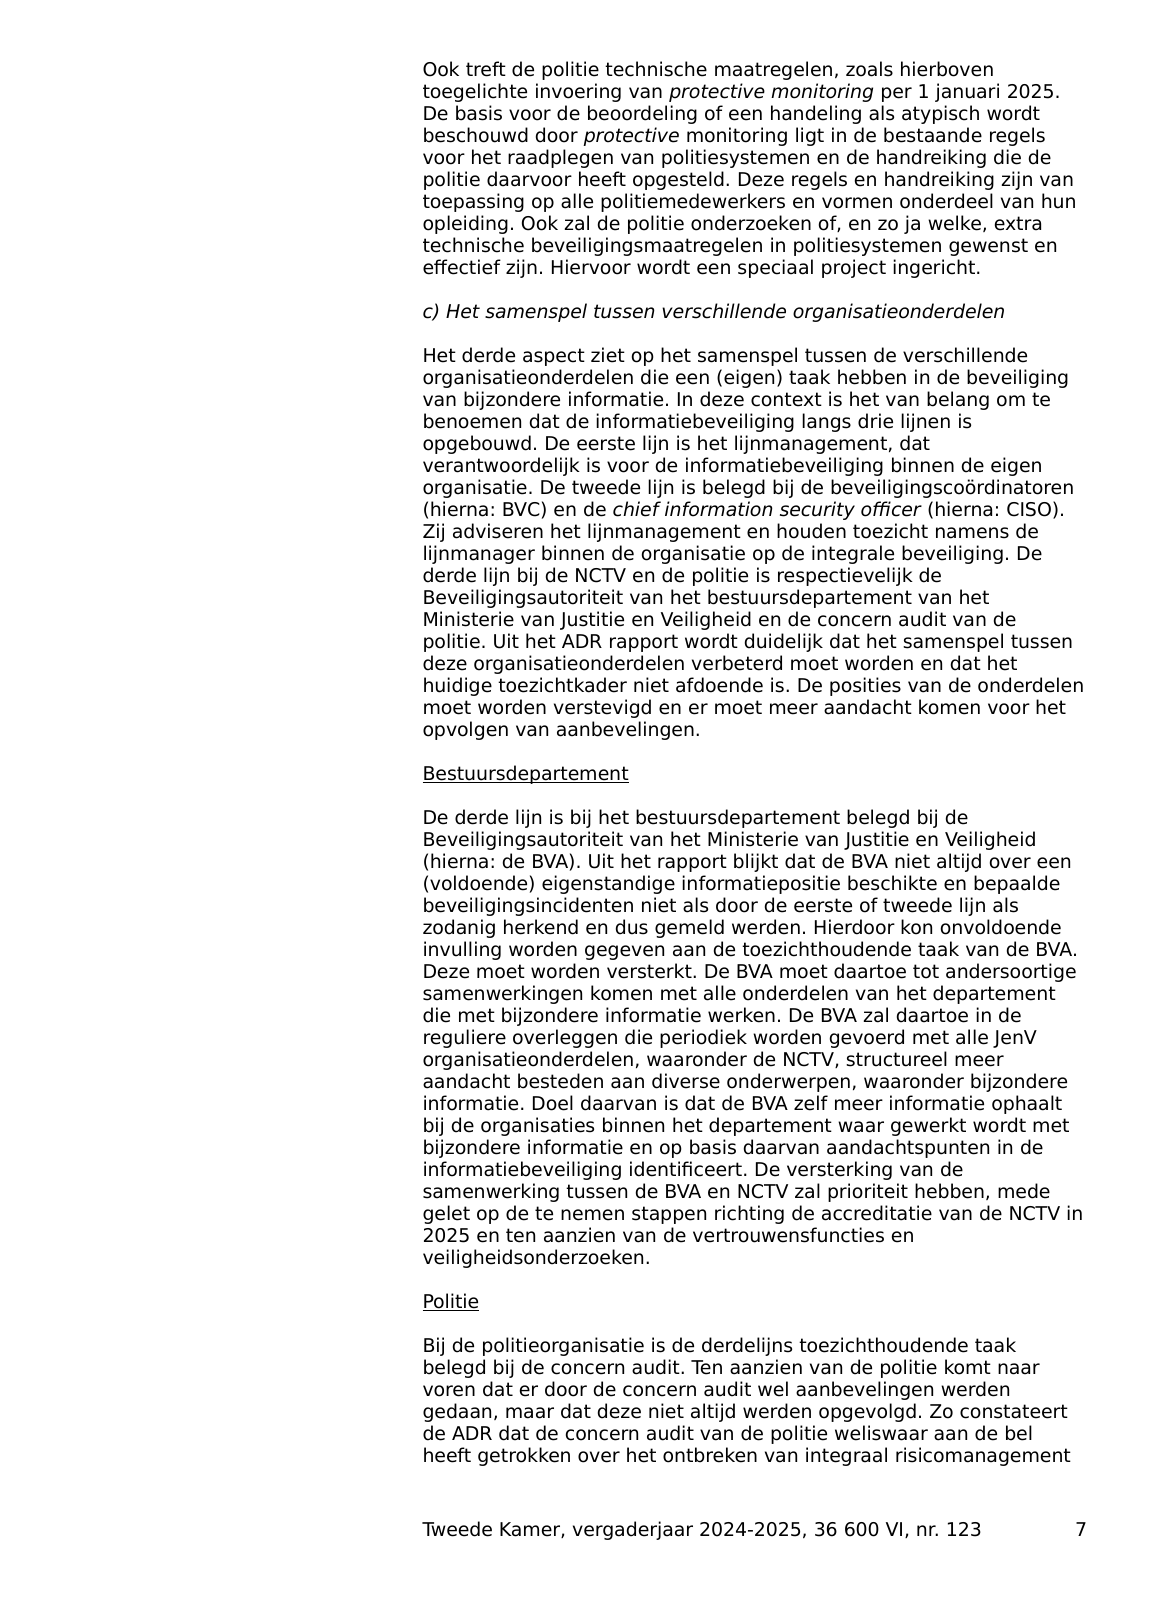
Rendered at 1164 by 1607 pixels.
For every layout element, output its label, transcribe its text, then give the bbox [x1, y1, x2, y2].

subtitle Politie [422, 1291, 1087, 1313]
subtitle c) Het samenspel tussen verschillende organisatieonderdelen [422, 301, 1087, 323]
text Het derde aspect ziet op het samenspel tussen de verschillende organisatieonderdelen die een (eigen) taak hebben in de beveiliging van bijzondere informatie. In deze context is het van belang om te benoemen dat de informatiebeveiliging langs drie lijnen is opgebouwd. De eerste lijn is het lijnmanagement, dat verantwoordelijk is voor de informatiebeveiliging binnen de eigen organisatie. De tweede lijn is belegd bij de beveiligingscoördinatoren (hierna: BVC) en de chief information security officer (hierna: CISO). Zij adviseren het lijnmanagement en houden toezicht namens de lijnmanager binnen de organisatie op de integrale beveiliging. De derde lijn bij de NCTV en de politie is respectievelijk de Beveiligingsautoriteit van het bestuursdepartement van het Ministerie van Justitie en Veiligheid en de concern audit van de politie. Uit het ADR rapport wordt duidelijk dat het samenspel tussen deze organisatieonderdelen verbeterd moet worden en dat het huidige toezichtkader niet afdoende is. De posities van de onderdelen moet worden verstevigd en er moet meer aandacht komen voor het opvolgen van aanbevelingen. [422, 345, 1087, 741]
text De derde lijn is bij het bestuursdepartement belegd bij de Beveiligingsautoriteit van het Ministerie van Justitie en Veiligheid (hierna: de BVA). Uit het rapport blijkt dat de BVA niet altijd over een (voldoende) eigenstandige informatiepositie beschikte en bepaalde beveiligingsincidenten niet als door de eerste of tweede lijn als zodanig herkend en dus gemeld werden. Hierdoor kon onvoldoende invulling worden gegeven aan de toezichthoudende taak van de BVA. Deze moet worden versterkt. De BVA moet daartoe tot andersoortige samenwerkingen komen met alle onderdelen van het departement die met bijzondere informatie werken. De BVA zal daartoe in de reguliere overleggen die periodiek worden gevoerd met alle JenV organisatieonderdelen, waaronder de NCTV, structureel meer aandacht besteden aan diverse onderwerpen, waaronder bijzondere informatie. Doel daarvan is dat de BVA zelf meer informatie ophaalt bij de organisaties binnen het departement waar gewerkt wordt met bijzondere informatie en op basis daarvan aandachtspunten in de informatiebeveiliging identificeert. De versterking van de samenwerking tussen de BVA en NCTV zal prioriteit hebben, mede gelet op de te nemen stappen richting de accreditatie van de NCTV in 2025 en ten aanzien van de vertrouwensfuncties en veiligheidsonderzoeken. [422, 807, 1087, 1269]
text Ook treft de politie technische maatregelen, zoals hierboven toegelichte invoering van protective monitoring per 1 januari 2025. De basis voor de beoordeling of een handeling als atypisch wordt beschouwd door protective monitoring ligt in de bestaande regels voor het raadplegen van politiesystemen en de handreiking die de politie daarvoor heeft opgesteld. Deze regels en handreiking zijn van toepassing op alle politiemedewerkers en vormen onderdeel van hun opleiding. Ook zal de politie onderzoeken of, en zo ja welke, extra technische beveiligingsmaatregelen in politiesystemen gewenst en effectief zijn. Hiervoor wordt een speciaal project ingericht. [422, 59, 1087, 279]
subtitle Bestuursdepartement [422, 763, 1087, 785]
text Bij de politieorganisatie is de derdelijns toezichthoudende taak belegd bij de concern audit. Ten aanzien van de politie komt naar voren dat er door de concern audit wel aanbevelingen werden gedaan, maar dat deze niet altijd werden opgevolgd. Zo constateert de ADR dat de concern audit van de politie weliswaar aan de bel heeft getrokken over het ontbreken van integraal risicomanagement [422, 1335, 1087, 1467]
